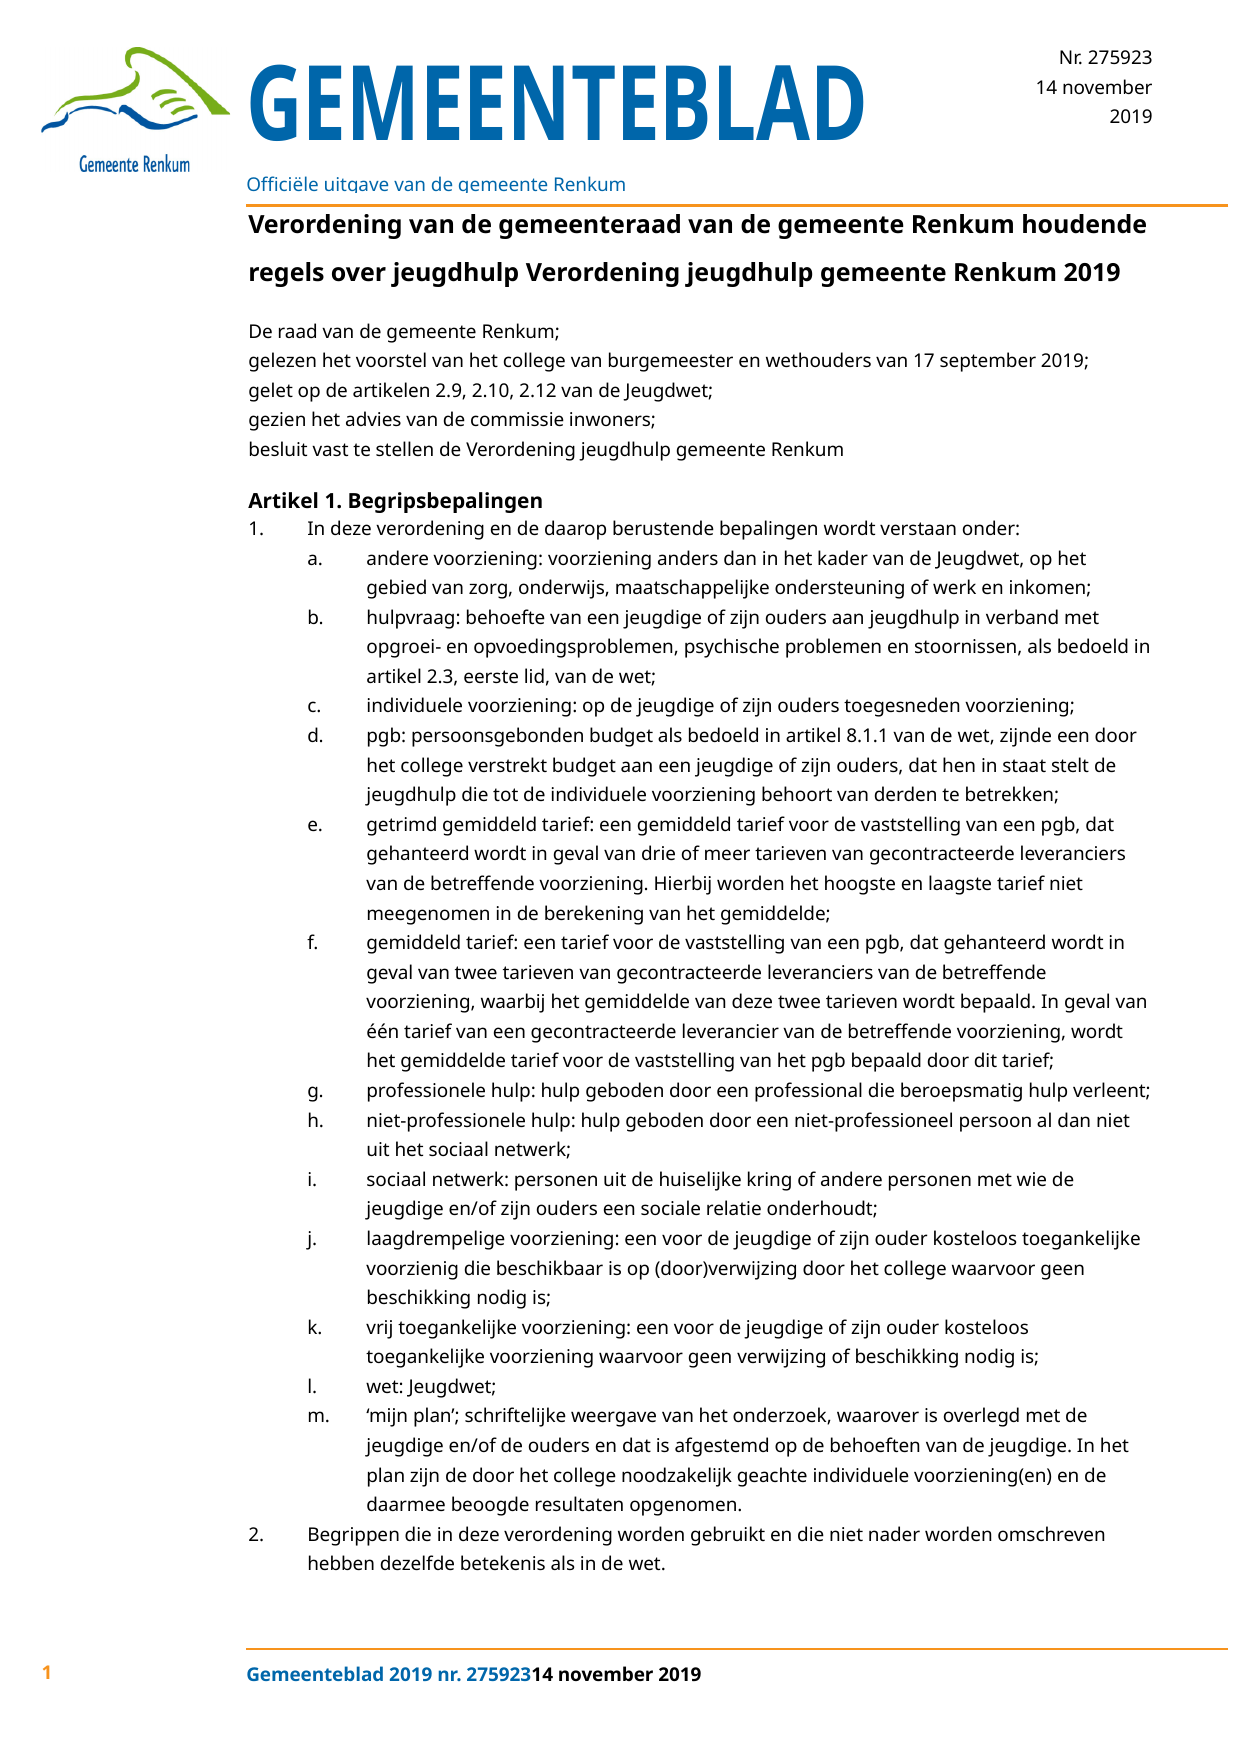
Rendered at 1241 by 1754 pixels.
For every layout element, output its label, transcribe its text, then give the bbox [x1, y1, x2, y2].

list andere voorziening: voorziening anders dan in het kader van de Jeugdwet, op het gebied van zorg, onderwijs, maatschappelijke ondersteuning of werk en inkomen; [307, 545, 1152, 600]
picture [41, 47, 231, 172]
text gelezen het voorstel van het college van burgemeester en wethouders van 17 september 2019; [248, 347, 1152, 373]
list vrij toegankelijke voorziening: een voor de jeugdige of zijn ouder kosteloos toegankelijke voorziening waarvoor geen verwijzing of beschikking nodig is; [307, 1314, 1152, 1369]
list gemiddeld tarief: een tarief voor de vaststelling van een pgb, dat gehanteerd wordt in geval van twee tarieven van gecontracteerde leveranciers van de betreffende voorziening, waarbij het gemiddelde van deze twee tarieven wordt bepaald. In geval van één tarief van een gecontracteerde leverancier van de betreffende voorziening, wordt het gemiddelde tarief voor de vaststelling van het pgb bepaald door dit tarief; [307, 929, 1152, 1073]
text gelet op de artikelen 2.9, 2.10, 2.12 van de Jeugdwet; [248, 377, 1152, 403]
list laagdrempelige voorziening: een voor de jeugdige of zijn ouder kosteloos toegankelijke voorzienig die beschikbaar is op (door)verwijzing door het college waarvoor geen beschikking nodig is; [307, 1225, 1152, 1310]
text Verordening van de gemeenteraad van de gemeente Renkum houdende regels over jeugdhulp Verordening jeugdhulp gemeente Renkum 2019 [248, 207, 1152, 288]
list Begrippen die in deze verordening worden gebruikt en die niet nader worden omschreven hebben dezelfde betekenis als in de wet. [248, 1521, 1152, 1576]
list individuele voorziening: op de jeugdige of zijn ouders toegesneden voorziening; [307, 693, 1152, 718]
list niet-professionele hulp: hulp geboden door een niet-professioneel persoon al dan niet uit het sociaal netwerk; [307, 1107, 1152, 1162]
list professionele hulp: hulp geboden door een professional die beroepsmatig hulp verleent; [307, 1077, 1152, 1103]
text Artikel 1. Begripsbepalingen [248, 487, 1152, 515]
text besluit vast te stellen de Verordening jeugdhulp gemeente Renkum [248, 436, 1152, 462]
text gezien het advies van de commissie inwoners; [248, 407, 1152, 432]
list hulpvraag: behoefte van een jeugdige of zijn ouders aan jeugdhulp in verband met opgroei- en opvoedingsproblemen, psychische problemen en stoornissen, als bedoeld in artikel 2.3, eerste lid, van de wet; [307, 604, 1152, 689]
list sociaal netwerk: personen uit de huiselijke kring of andere personen met wie de jeugdige en/of zijn ouders een sociale relatie onderhoudt; [307, 1166, 1152, 1221]
list pgb: persoonsgebonden budget als bedoeld in artikel 8.1.1 van de wet, zijnde een door het college verstrekt budget aan een jeugdige of zijn ouders, dat hen in staat stelt de jeugdhulp die tot de individuele voorziening behoort van derden te betrekken; [307, 722, 1152, 807]
list ‘mijn plan’; schriftelijke weergave van het onderzoek, waarover is overlegd met de jeugdige en/of de ouders en dat is afgestemd op de behoeften van de jeugdige. In het plan zijn de door het college noodzakelijk geachte individuele voorziening(en) en de daarmee beoogde resultaten opgenomen. [307, 1403, 1152, 1517]
list getrimd gemiddeld tarief: een gemiddeld tarief voor de vaststelling van een pgb, dat gehanteerd wordt in geval van drie of meer tarieven van gecontracteerde leveranciers van de betreffende voorziening. Hierbij worden het hoogste en laagste tarief niet meegenomen in de berekening van het gemiddelde; [307, 811, 1152, 925]
text De raad van de gemeente Renkum; [248, 318, 1152, 344]
list In deze verordening en de daarop berustende bepalingen wordt verstaan onder: [248, 515, 1152, 541]
list wet: Jeugdwet; [307, 1373, 1152, 1399]
